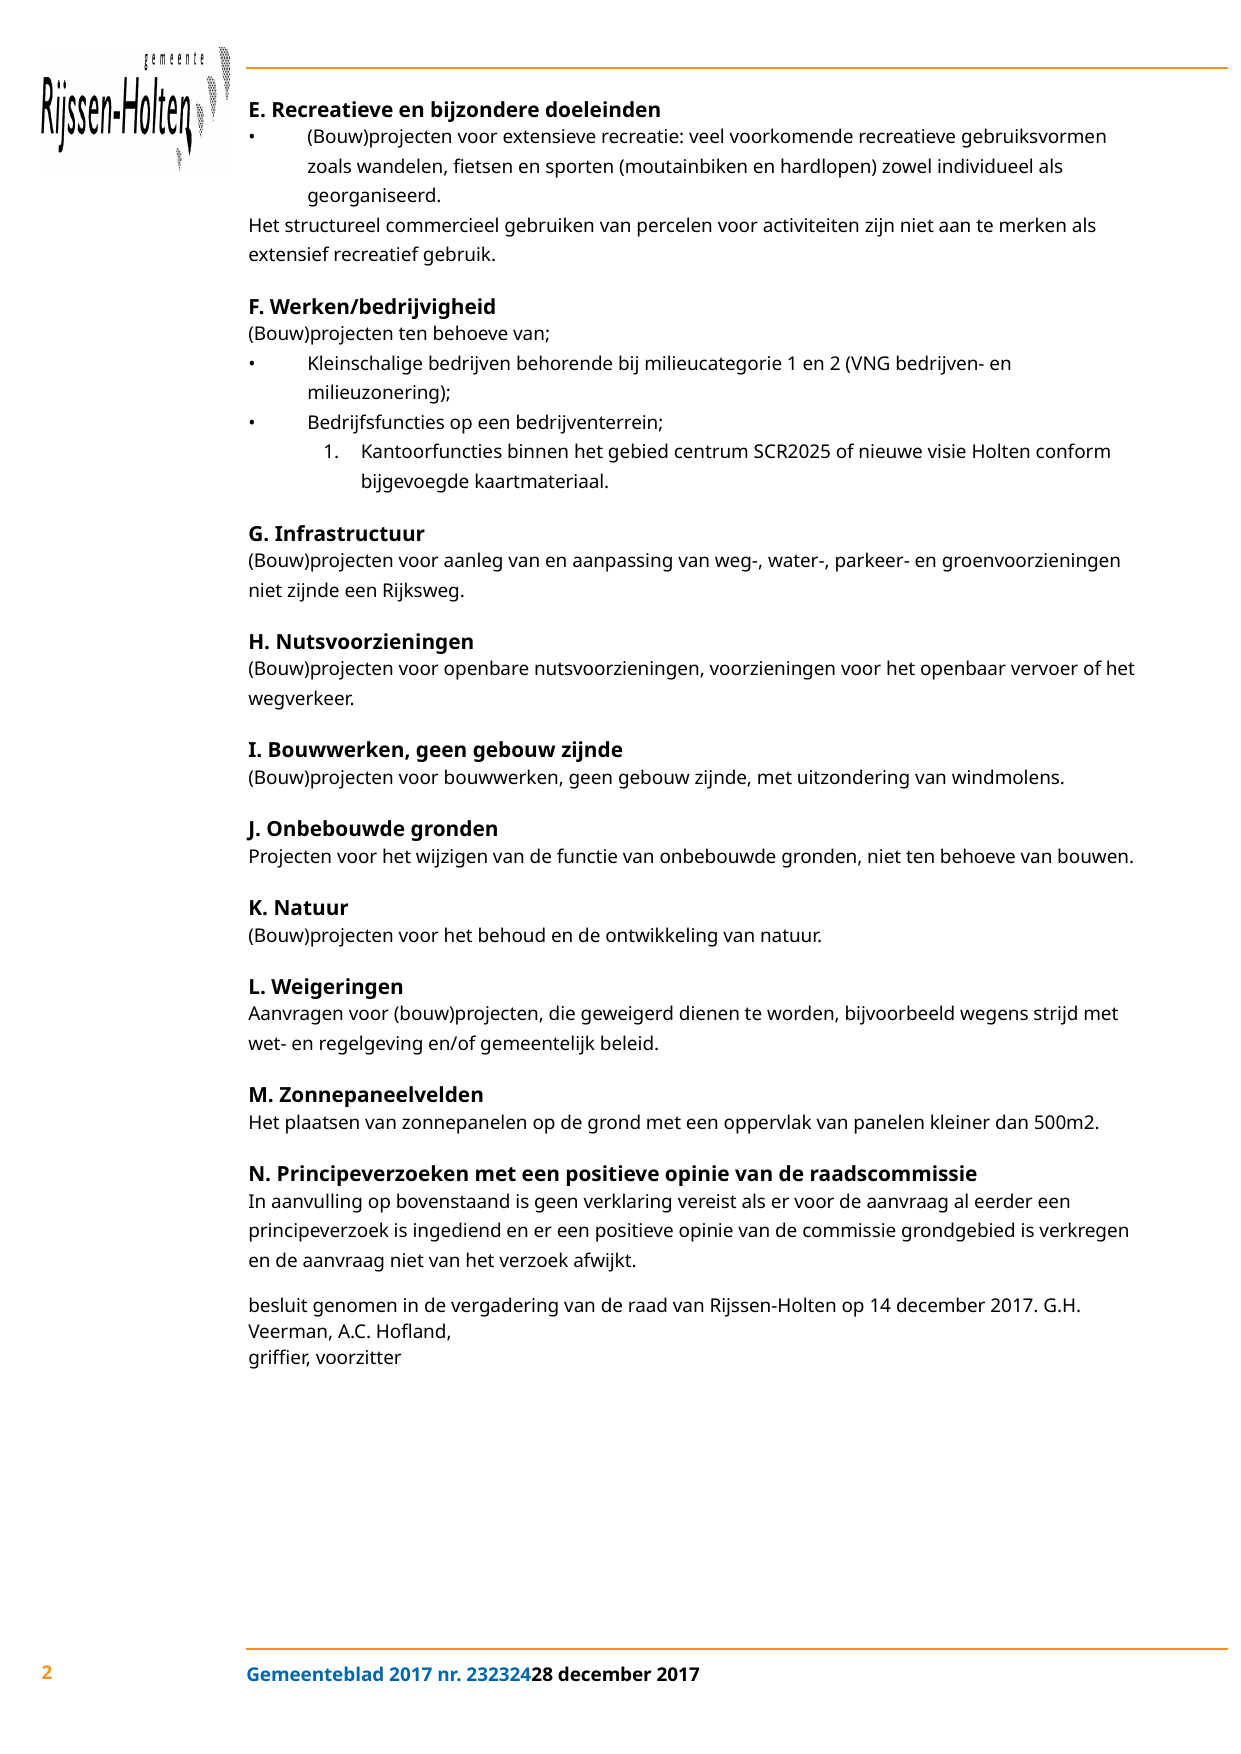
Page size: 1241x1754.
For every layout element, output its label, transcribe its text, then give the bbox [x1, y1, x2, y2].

text Het structureel commercieel gebruiken van percelen voor activiteiten zijn niet aan te merken als extensief recreatief gebruik. [248, 212, 1152, 267]
text K. Natuur [248, 893, 1152, 922]
text Het plaatsen van zonnepanelen op de grond met een oppervlak van panelen kleiner dan 500m2. [248, 1109, 1152, 1135]
text besluit genomen in de vergadering van de raad van Rijssen-Holten op 14 december 2017. G.H. Veerman, A.C. Hofland, [248, 1293, 1152, 1344]
text (Bouw)projecten voor aanleg van en aanpassing van weg-, water-, parkeer- en groenvoorzieningen niet zijnde een Rijksweg. [248, 547, 1152, 602]
text (Bouw)projecten ten behoeve van; [248, 320, 1152, 346]
list Bedrijfsfuncties op een bedrijventerrein; [248, 409, 1152, 435]
text E. Recreatieve en bijzondere doeleinden [248, 95, 1152, 123]
text M. Zonnepaneelvelden [248, 1081, 1152, 1109]
picture [41, 47, 231, 172]
text Aanvragen voor (bouw)projecten, die geweigerd dienen te worden, bijvoorbeeld wegens strijd met wet- en regelgeving en/of gemeentelijk beleid. [248, 1001, 1152, 1056]
text G. Infrastructuur [248, 519, 1152, 547]
text Projecten voor het wijzigen van de functie van onbebouwde gronden, niet ten behoeve van bouwen. [248, 843, 1152, 869]
text griffier, voorzitter [248, 1344, 1152, 1370]
list (Bouw)projecten voor extensieve recreatie: veel voorkomende recreatieve gebruiksvormen zoals wandelen, fietsen en sporten (moutainbiken en hardlopen) zowel individueel als georganiseerd. [248, 123, 1152, 208]
list Kantoorfuncties binnen het gebied centrum SCR2025 of nieuwe visie Holten conform bijgevoegde kaartmateriaal. [323, 439, 1152, 494]
text (Bouw)projecten voor bouwwerken, geen gebouw zijnde, met uitzondering van windmolens. [248, 764, 1152, 790]
text N. Principeverzoeken met een positieve opinie van de raadscommissie [248, 1159, 1152, 1188]
text L. Weigeringen [248, 972, 1152, 1001]
text In aanvulling op bovenstaand is geen verklaring vereist als er voor de aanvraag al eerder een principeverzoek is ingediend en er een positieve opinie van de commissie grondgebied is verkregen en de aanvraag niet van het verzoek afwijkt. [248, 1188, 1152, 1273]
text (Bouw)projecten voor openbare nutsvoorzieningen, voorzieningen voor het openbaar vervoer of het wegverkeer. [248, 656, 1152, 711]
text (Bouw)projecten voor het behoud en de ontwikkeling van natuur. [248, 922, 1152, 947]
text I. Bouwwerken, geen gebouw zijnde [248, 736, 1152, 764]
text F. Werken/bedrijvigheid [248, 292, 1152, 320]
list Kleinschalige bedrijven behorende bij milieucategorie 1 en 2 (VNG bedrijven- en milieuzonering); [248, 350, 1152, 405]
text J. Onbebouwde gronden [248, 814, 1152, 843]
text H. Nutsvoorzieningen [248, 627, 1152, 656]
